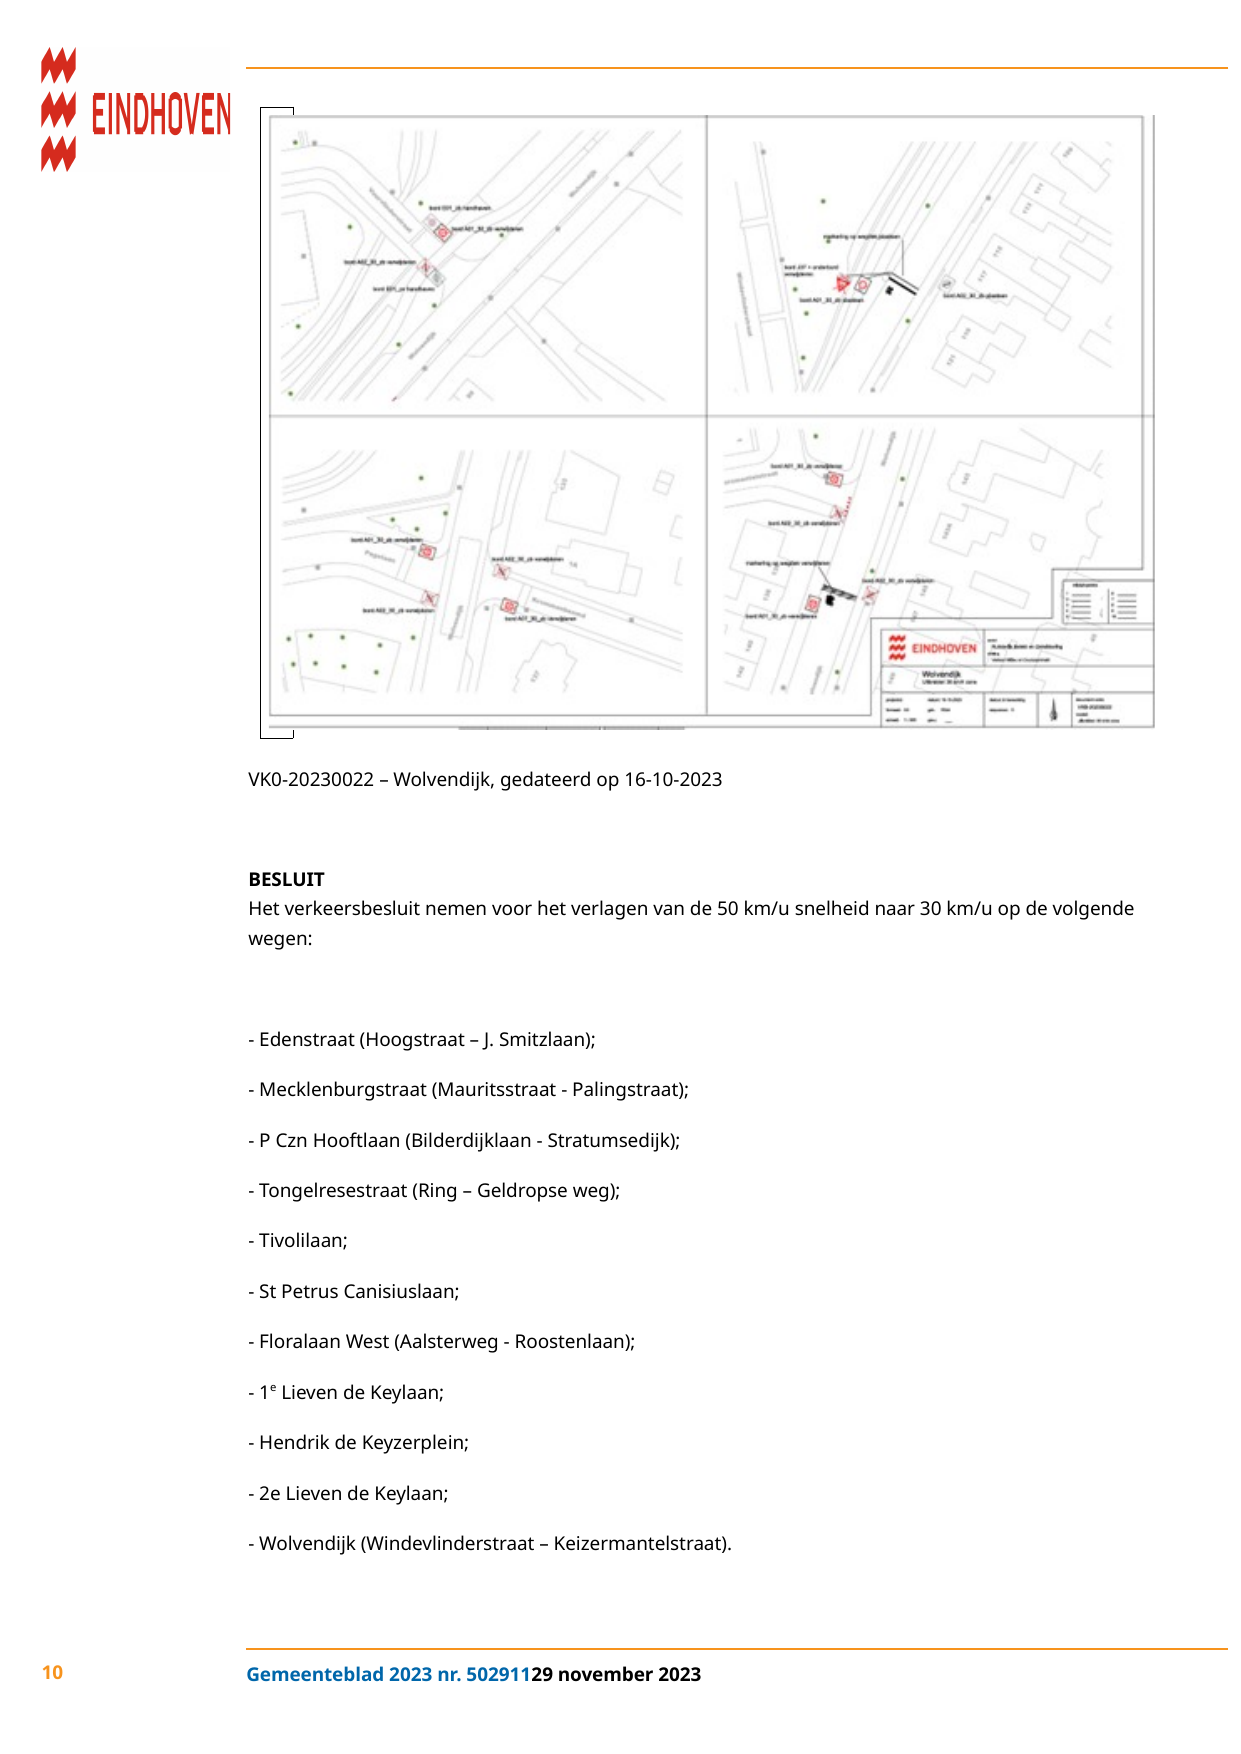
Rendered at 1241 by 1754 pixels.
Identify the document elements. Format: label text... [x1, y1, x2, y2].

text - Floralaan West (Aalsterweg - Roostenlaan); [248, 1328, 1152, 1354]
text BESLUIT [248, 866, 1152, 892]
picture [41, 47, 231, 172]
text - Wolvendijk (Windevlinderstraat – Keizermantelstraat). [248, 1530, 1152, 1556]
text - 1e Lieven de Keylaan; [248, 1379, 1152, 1404]
text Het verkeersbesluit nemen voor het verlagen van de 50 km/u snelheid naar 30 km/u op de volgende wegen: [248, 896, 1152, 951]
text - 2e Lieven de Keylaan; [248, 1480, 1152, 1505]
text - Mecklenburgstraat (Mauritsstraat - Palingstraat); [248, 1076, 1152, 1102]
text VK0-20230022 – Wolvendijk, gedateerd op 16-10-2023 [248, 767, 1152, 792]
text - P Czn Hooftlaan (Bilderdijklaan - Stratumsedijk); [248, 1127, 1152, 1152]
text - Edenstraat (Hoogstraat – J. Smitzlaan); [248, 1026, 1152, 1052]
text - Tongelresestraat (Ring – Geldropse weg); [248, 1177, 1152, 1203]
text - Hendrik de Keyzerplein; [248, 1429, 1152, 1455]
text - Tivolilaan; [248, 1228, 1152, 1253]
picture [268, 115, 1155, 730]
text - St Petrus Canisiuslaan; [248, 1278, 1152, 1304]
